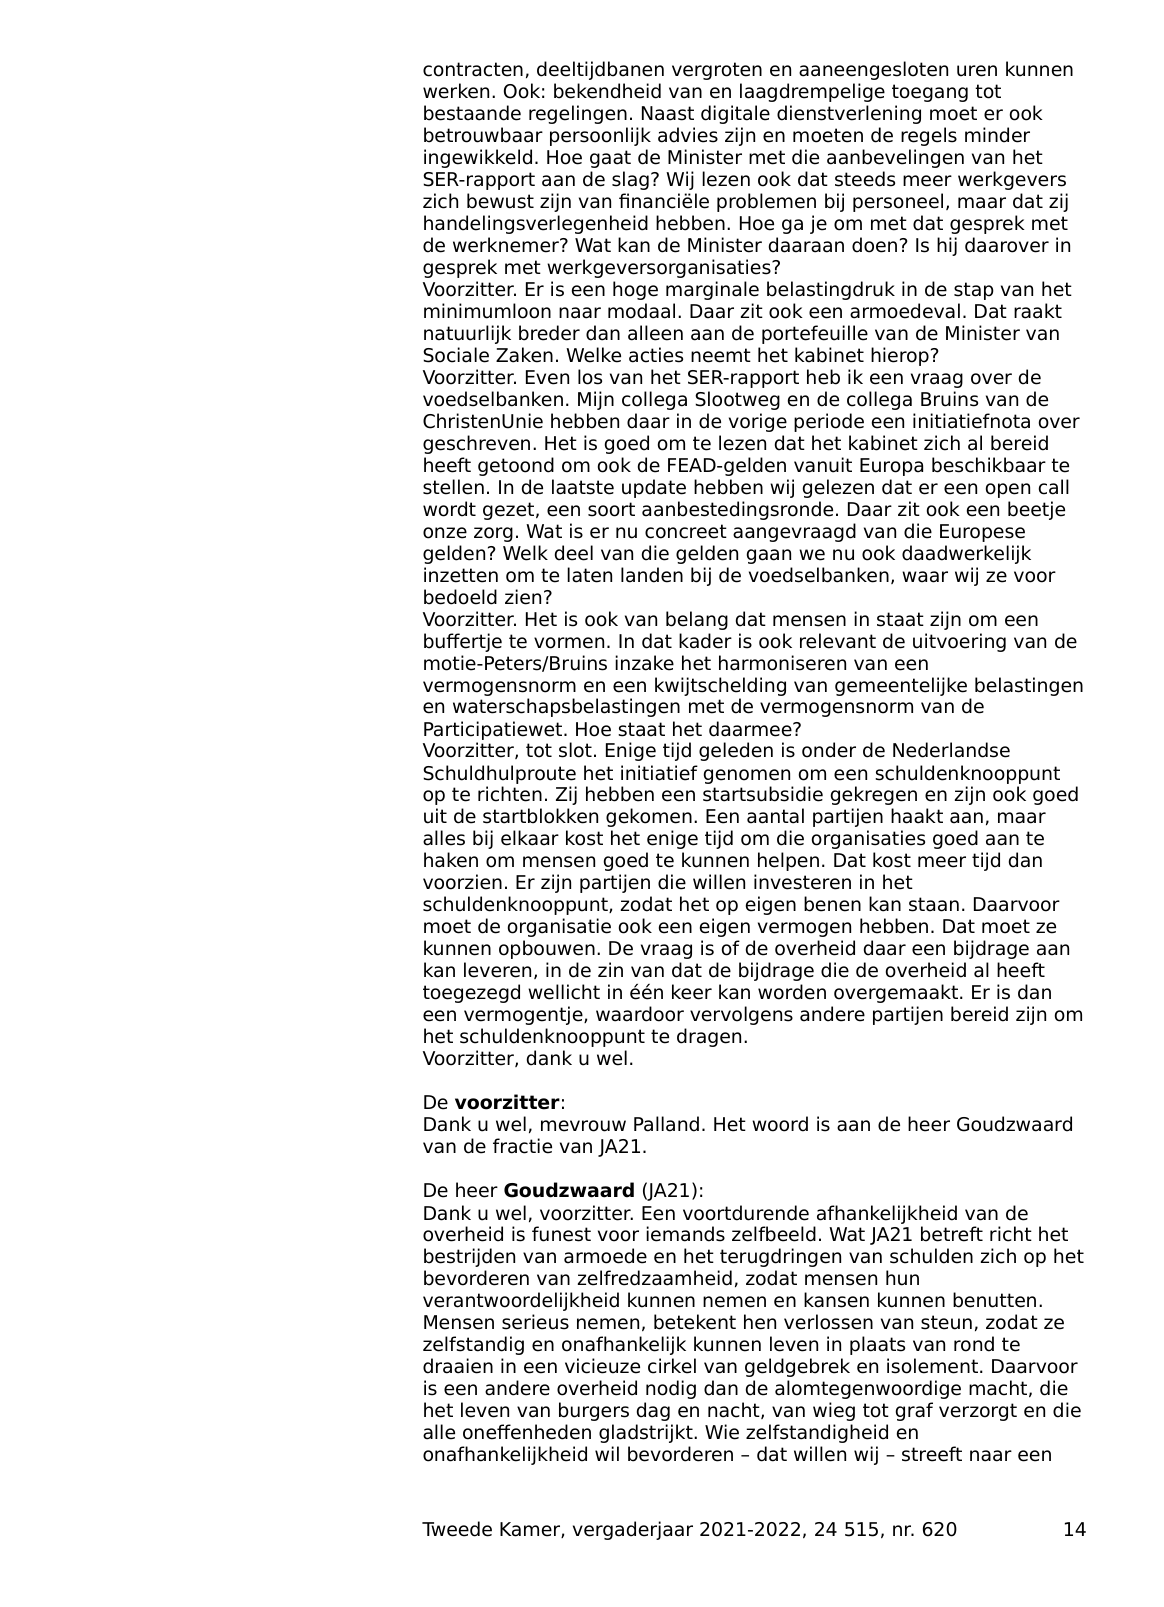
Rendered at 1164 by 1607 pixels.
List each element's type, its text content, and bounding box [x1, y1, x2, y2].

text contracten, deeltijdbanen vergroten en aaneengesloten uren kunnen werken. Ook: bekendheid van en laagdrempelige toegang tot bestaande regelingen. Naast digitale dienstverlening moet er ook betrouwbaar persoonlijk advies zijn en moeten de regels minder ingewikkeld. Hoe gaat de Minister met die aanbevelingen van het SER-rapport aan de slag? Wij lezen ook dat steeds meer werkgevers zich bewust zijn van financiële problemen bij personeel, maar dat zij handelingsverlegenheid hebben. Hoe ga je om met dat gesprek met de werknemer? Wat kan de Minister daaraan doen? Is hij daarover in gesprek met werkgeversorganisaties? [422, 59, 1087, 279]
text Voorzitter, dank u wel. [422, 1048, 1087, 1070]
text Voorzitter, tot slot. Enige tijd geleden is onder de Nederlandse Schuldhulproute het initiatief genomen om een schuldenknooppunt op te richten. Zij hebben een startsubsidie gekregen en zijn ook goed uit de startblokken gekomen. Een aantal partijen haakt aan, maar alles bij elkaar kost het enige tijd om die organisaties goed aan te haken om mensen goed te kunnen helpen. Dat kost meer tijd dan voorzien. Er zijn partijen die willen investeren in het schuldenknooppunt, zodat het op eigen benen kan staan. Daarvoor moet de organisatie ook een eigen vermogen hebben. Dat moet ze kunnen opbouwen. De vraag is of de overheid daar een bijdrage aan kan leveren, in de zin van dat de bijdrage die de overheid al heeft toegezegd wellicht in één keer kan worden overgemaakt. Er is dan een vermogentje, waardoor vervolgens andere partijen bereid zijn om het schuldenknooppunt te dragen. [422, 740, 1087, 1048]
text Voorzitter. Even los van het SER-rapport heb ik een vraag over de voedselbanken. Mijn collega Slootweg en de collega Bruins van de ChristenUnie hebben daar in de vorige periode een initiatiefnota over geschreven. Het is goed om te lezen dat het kabinet zich al bereid heeft getoond om ook de FEAD-gelden vanuit Europa beschikbaar te stellen. In de laatste update hebben wij gelezen dat er een open call wordt gezet, een soort aanbestedingsronde. Daar zit ook een beetje onze zorg. Wat is er nu concreet aangevraagd van die Europese gelden? Welk deel van die gelden gaan we nu ook daadwerkelijk inzetten om te laten landen bij de voedselbanken, waar wij ze voor bedoeld zien? [422, 367, 1087, 608]
text De voorzitter: [422, 1092, 1087, 1114]
text Voorzitter. Het is ook van belang dat mensen in staat zijn om een buffertje te vormen. In dat kader is ook relevant de uitvoering van de motie-Peters/Bruins inzake het harmoniseren van een vermogensnorm en een kwijtschelding van gemeentelijke belastingen en waterschapsbelastingen met de vermogensnorm van de Participatiewet. Hoe staat het daarmee? [422, 608, 1087, 740]
text Dank u wel, voorzitter. Een voortdurende afhankelijkheid van de overheid is funest voor iemands zelfbeeld. Wat JA21 betreft richt het bestrijden van armoede en het terugdringen van schulden zich op het bevorderen van zelfredzaamheid, zodat mensen hun verantwoordelijkheid kunnen nemen en kansen kunnen benutten. Mensen serieus nemen, betekent hen verlossen van steun, zodat ze zelfstandig en onafhankelijk kunnen leven in plaats van rond te draaien in een vicieuze cirkel van geldgebrek en isolement. Daarvoor is een andere overheid nodig dan de alomtegenwoordige macht, die het leven van burgers dag en nacht, van wieg tot graf verzorgt en die alle oneffenheden gladstrijkt. Wie zelfstandigheid en onafhankelijkheid wil bevorderen – dat willen wij – streeft naar een [422, 1202, 1087, 1466]
text De heer Goudzwaard (JA21): [422, 1180, 1087, 1202]
text Dank u wel, mevrouw Palland. Het woord is aan de heer Goudzwaard van de fractie van JA21. [422, 1114, 1087, 1158]
text Voorzitter. Er is een hoge marginale belastingdruk in de stap van het minimumloon naar modaal. Daar zit ook een armoedeval. Dat raakt natuurlijk breder dan alleen aan de portefeuille van de Minister van Sociale Zaken. Welke acties neemt het kabinet hierop? [422, 279, 1087, 367]
